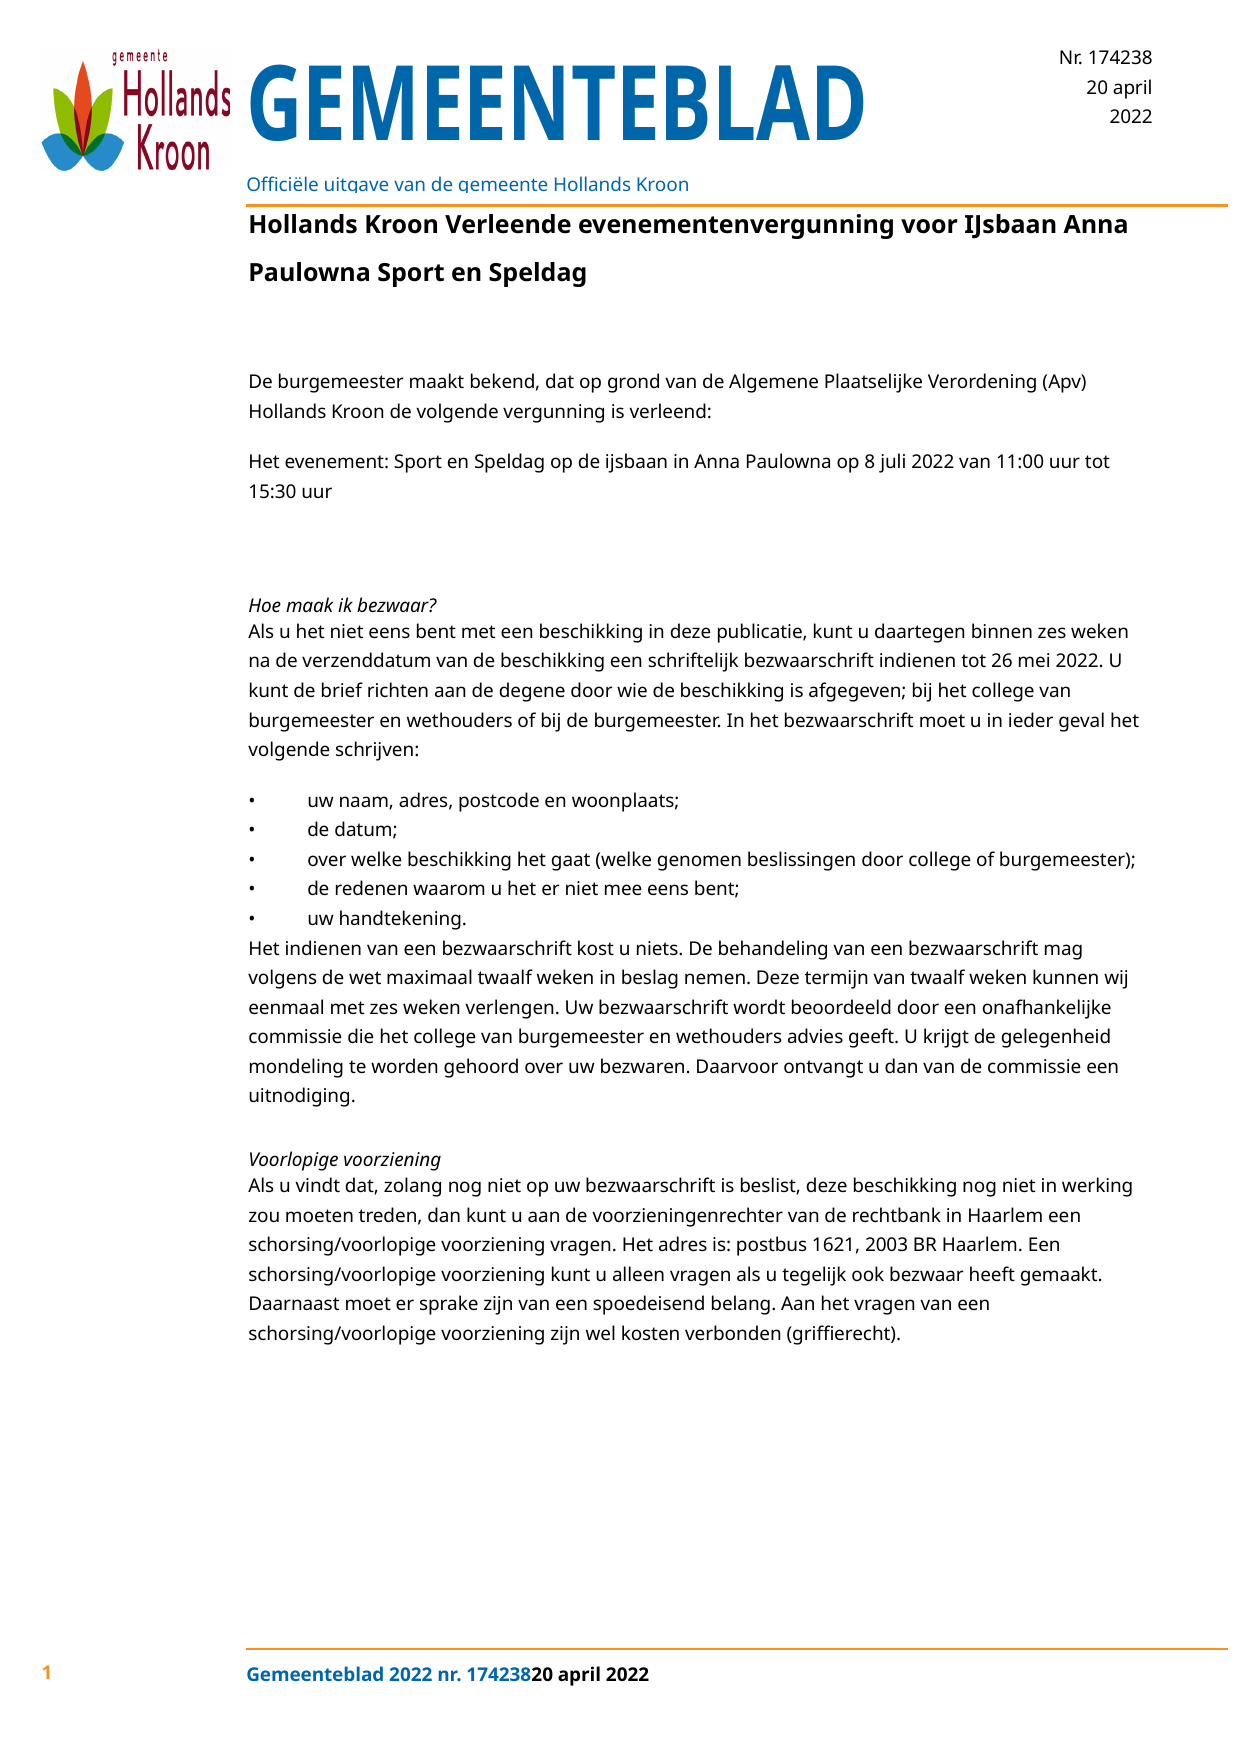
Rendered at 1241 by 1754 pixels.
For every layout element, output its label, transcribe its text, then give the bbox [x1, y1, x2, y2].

text Hoe maak ik bezwaar? [248, 592, 1152, 618]
text De burgemeester maakt bekend, dat op grond van de Algemene Plaatselijke Verordening (Apv) Hollands Kroon de volgende vergunning is verleend: [248, 368, 1152, 424]
list uw handtekening. [248, 905, 1152, 931]
text Voorlopige voorziening [248, 1147, 1152, 1172]
text Als u het niet eens bent met een beschikking in deze publicatie, kunt u daartegen binnen zes weken na de verzenddatum van de beschikking een schriftelijk bezwaarschrift indienen tot 26 mei 2022. U kunt de brief richten aan de degene door wie de beschikking is afgegeven; bij het college van burgemeester en wethouders of bij de burgemeester. In het bezwaarschrift moet u in ieder geval het volgende schrijven: [248, 618, 1152, 762]
picture [41, 47, 231, 172]
list de redenen waarom u het er niet mee eens bent; [248, 876, 1152, 901]
text Het indienen van een bezwaarschrift kost u niets. De behandeling van een bezwaarschrift mag volgens de wet maximaal twaalf weken in beslag nemen. Deze termijn van twaalf weken kunnen wij eenmaal met zes weken verlengen. Uw bezwaarschrift wordt beoordeeld door een onafhankelijke commissie die het college van burgemeester en wethouders advies geeft. U krijgt de gelegenheid mondeling te worden gehoord over uw bezwaren. Daarvoor ontvangt u dan van de commissie een uitnodiging. [248, 935, 1152, 1108]
list uw naam, adres, postcode en woonplaats; [248, 787, 1152, 812]
list de datum; [248, 816, 1152, 842]
text Het evenement: Sport en Speldag op de ijsbaan in Anna Paulowna op 8 juli 2022 van 11:00 uur tot 15:30 uur [248, 448, 1152, 504]
text Hollands Kroon Verleende evenementenvergunning voor IJsbaan Anna Paulowna Sport en Speldag [248, 207, 1152, 288]
text Als u vindt dat, zolang nog niet op uw bezwaarschrift is beslist, deze beschikking nog niet in werking zou moeten treden, dan kunt u aan de voorzieningenrechter van de rechtbank in Haarlem een schorsing/voorlopige voorziening vragen. Het adres is: postbus 1621, 2003 BR Haarlem. Een schorsing/voorlopige voorziening kunt u alleen vragen als u tegelijk ook bezwaar heeft gemaakt. Daarnaast moet er sprake zijn van een spoedeisend belang. Aan het vragen van een schorsing/voorlopige voorziening zijn wel kosten verbonden (griffierecht). [248, 1172, 1152, 1346]
list over welke beschikking het gaat (welke genomen beslissingen door college of burgemeester); [248, 846, 1152, 872]
